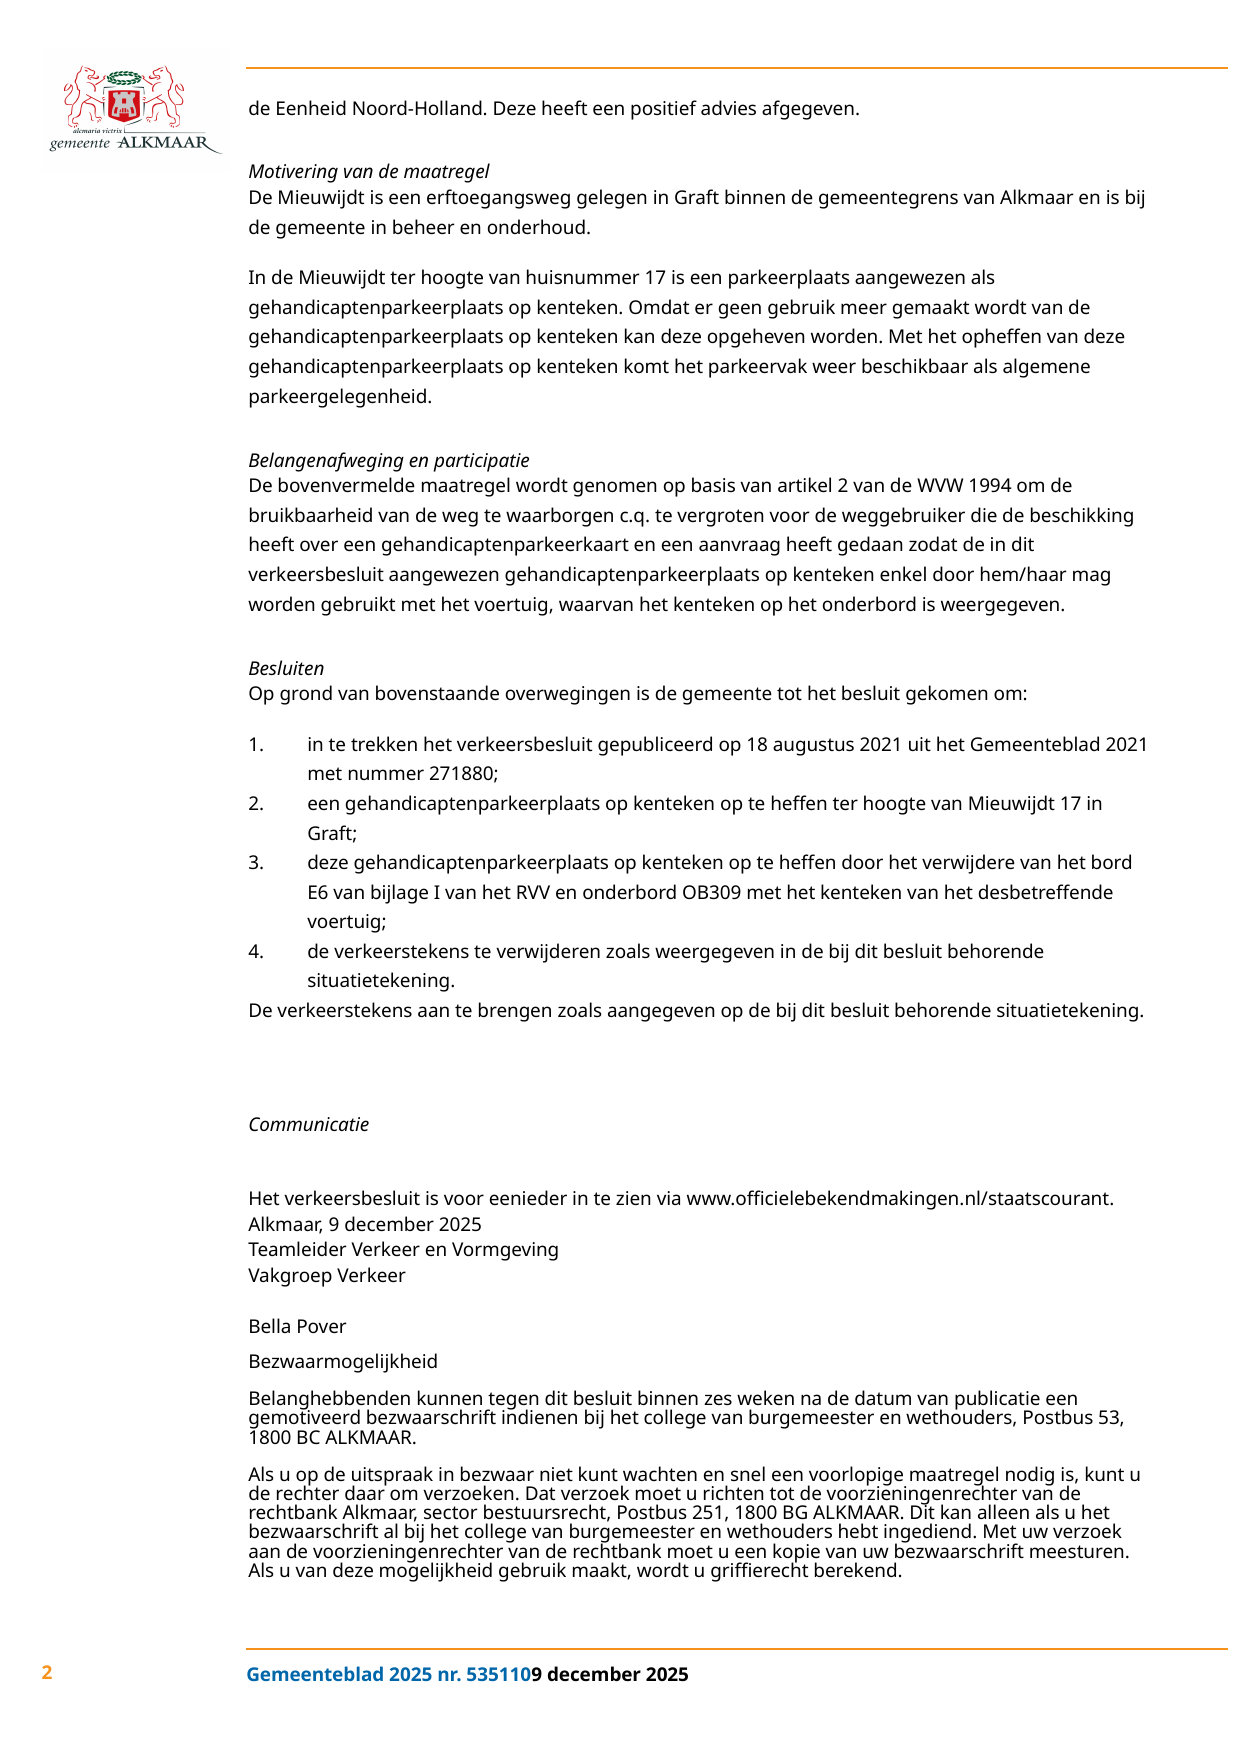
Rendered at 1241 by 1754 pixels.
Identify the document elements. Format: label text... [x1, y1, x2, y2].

text de Eenheid Noord-Holland. Deze heeft een positief advies afgegeven. [248, 95, 1152, 121]
text De verkeerstekens aan te brengen zoals aangegeven op de bij dit besluit behorende situatietekening. [248, 997, 1152, 1023]
text Belangenafweging en participatie [248, 447, 1152, 472]
text Bezwaarmogelijkheid [248, 1353, 1152, 1372]
text De bovenvermelde maatregel wordt genomen op basis van artikel 2 van de WVW 1994 om de bruikbaarheid van de weg te waarborgen c.q. te vergroten voor de weggebruiker die de beschikking heeft over een gehandicaptenparkeerkaart en een aanvraag heeft gedaan zodat de in dit verkeersbesluit aangewezen gehandicaptenparkeerplaats op kenteken enkel door hem/haar mag worden gebruikt met het voertuig, waarvan het kenteken op het onderbord is weergegeven. [248, 472, 1152, 617]
picture [41, 47, 231, 172]
text In de Mieuwijdt ter hoogte van huisnummer 17 is een parkeerplaats aangewezen als gehandicaptenparkeerplaats op kenteken. Omdat er geen gebruik meer gemaakt wordt van de gehandicaptenparkeerplaats op kenteken kan deze opgeheven worden. Met het opheffen van deze gehandicaptenparkeerplaats op kenteken komt het parkeervak weer beschikbaar als algemene parkeergelegenheid. [248, 264, 1152, 408]
text Alkmaar, 9 december 2025 [248, 1211, 1152, 1237]
text Motivering van de maatregel [248, 159, 1152, 184]
text Het verkeersbesluit is voor eenieder in te zien via www.officielebekendmakingen.nl/staatscourant. [248, 1185, 1152, 1211]
text Op grond van bovenstaande overwegingen is de gemeente tot het besluit gekomen om: [248, 681, 1152, 706]
text Vakgroep Verkeer [248, 1262, 1152, 1288]
text Bella Pover [248, 1314, 1152, 1339]
list een gehandicaptenparkeerplaats op kenteken op te heffen ter hoogte van Mieuwijdt 17 in Graft; [248, 790, 1152, 845]
text Communicatie [248, 1112, 1152, 1137]
list de verkeerstekens te verwijderen zoals weergegeven in de bij dit besluit behorende situatietekening. [248, 938, 1152, 993]
list in te trekken het verkeersbesluit gepubliceerd op 18 augustus 2021 uit het Gemeenteblad 2021 met nummer 271880; [248, 731, 1152, 786]
text De Mieuwijdt is een erftoegangsweg gelegen in Graft binnen de gemeentegrens van Alkmaar en is bij de gemeente in beheer en onderhoud. [248, 184, 1152, 240]
text Besluiten [248, 655, 1152, 681]
text Teamleider Verkeer en Vormgeving [248, 1237, 1152, 1262]
text Belanghebbenden kunnen tegen dit besluit binnen zes weken na de datum van publicatie een gemotiveerd bezwaarschrift indienen bij het college van burgemeester en wethouders, Postbus 53, 1800 BC ALKMAAR. [248, 1390, 1152, 1448]
text Als u op de uitspraak in bezwaar niet kunt wachten en snel een voorlopige maatregel nodig is, kunt u de rechter daar om verzoeken. Dat verzoek moet u richten tot de voorzieningenrechter van de rechtbank Alkmaar, sector bestuursrecht, Postbus 251, 1800 BG ALKMAAR. Dit kan alleen als u het bezwaarschrift al bij het college van burgemeester en wethouders hebt ingediend. Met uw verzoek aan de voorzieningenrechter van de rechtbank moet u een kopie van uw bezwaarschrift meesturen. Als u van deze mogelijkheid gebruik maakt, wordt u griffierecht berekend. [248, 1466, 1152, 1581]
list deze gehandicaptenparkeerplaats op kenteken op te heffen door het verwijdere van het bord E6 van bijlage I van het RVV en onderbord OB309 met het kenteken van het desbetreffende voertuig; [248, 849, 1152, 934]
